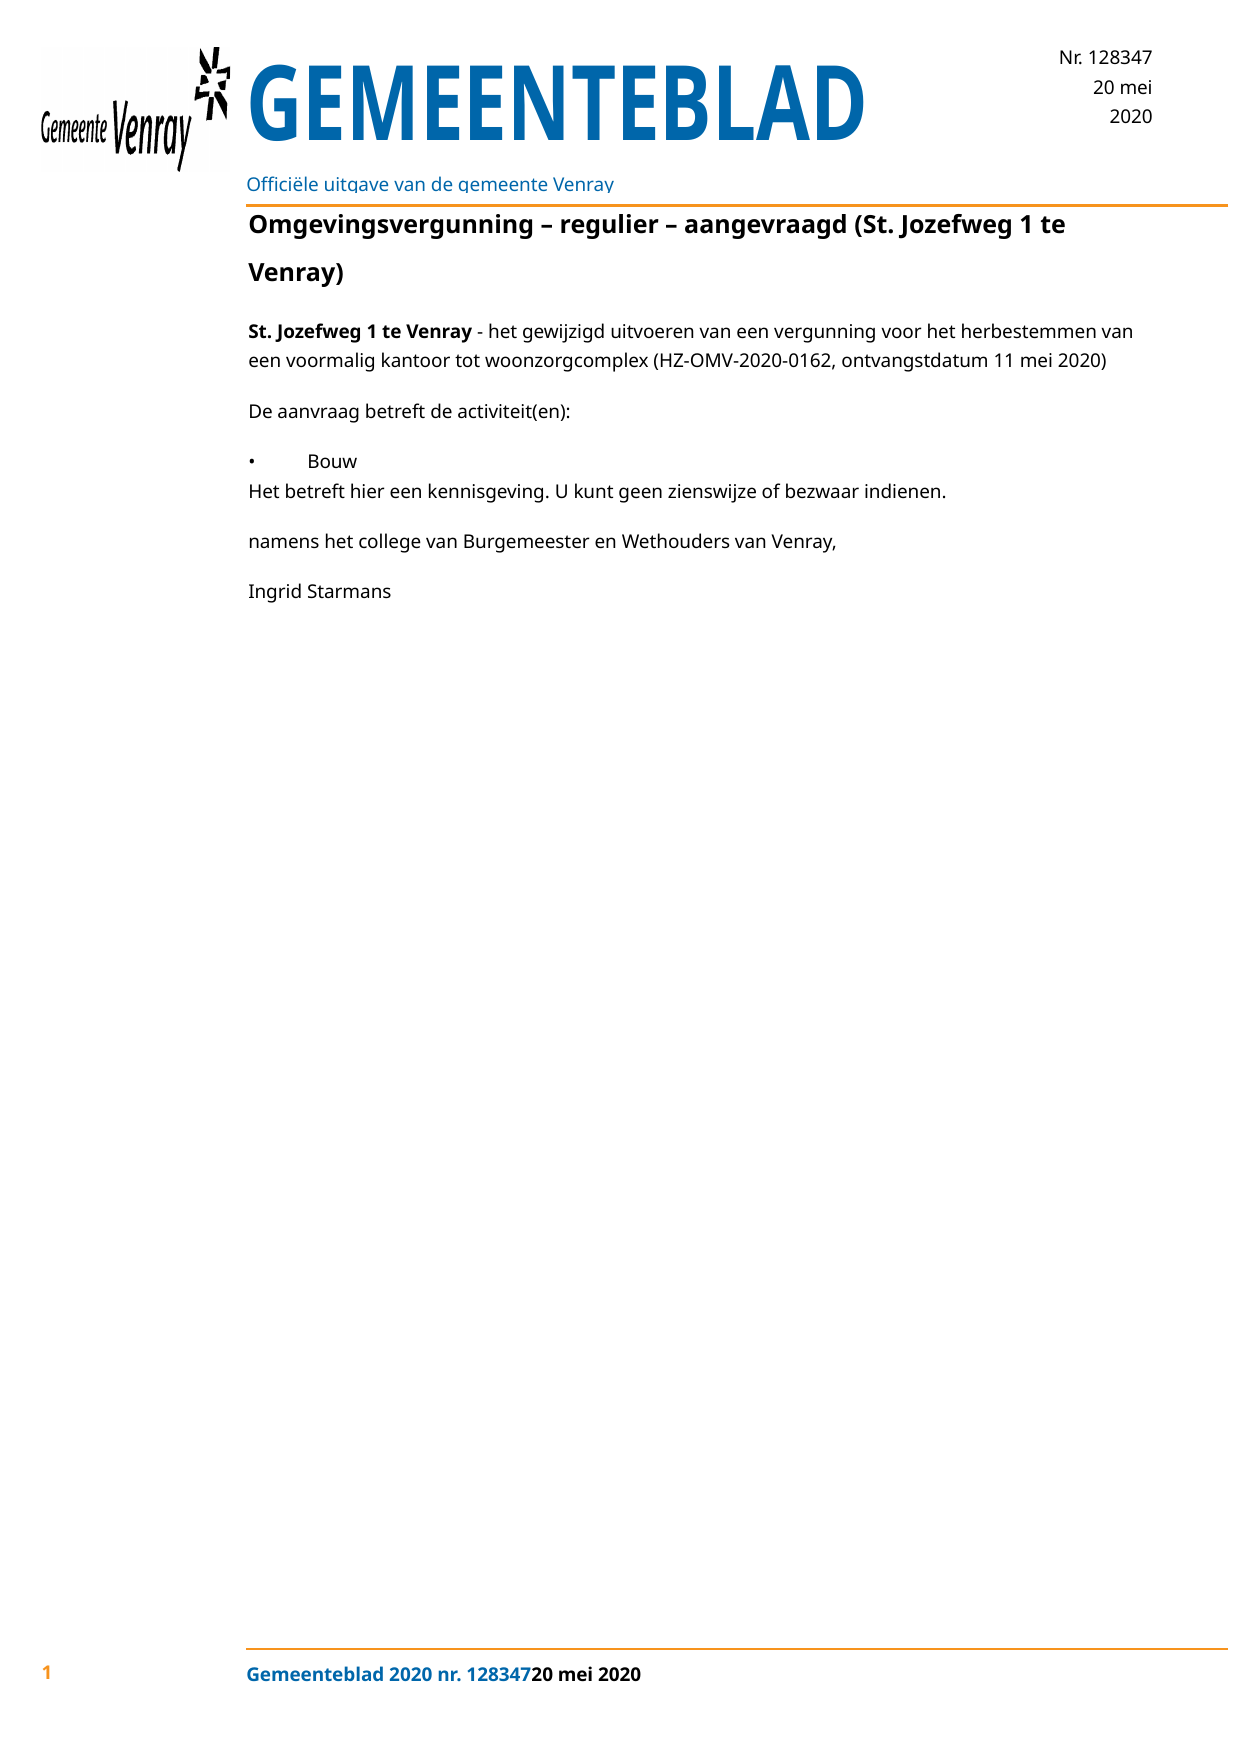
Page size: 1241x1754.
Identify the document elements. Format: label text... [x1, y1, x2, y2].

list Bouw [248, 448, 1152, 474]
text St. Jozefweg 1 te Venray - het gewijzigd uitvoeren van een vergunning voor het herbestemmen van een voormalig kantoor tot woonzorgcomplex (HZ-OMV-2020-0162, ontvangstdatum 11 mei 2020) [248, 318, 1152, 373]
text De aanvraag betreft de activiteit(en): [248, 398, 1152, 424]
text Het betreft hier een kennisgeving. U kunt geen zienswijze of bezwaar indienen. [248, 478, 1152, 504]
text namens het college van Burgemeester en Wethouders van Venray, [248, 528, 1152, 554]
picture [41, 47, 231, 172]
text Omgevingsvergunning – regulier – aangevraagd (St. Jozefweg 1 te Venray) [248, 207, 1152, 288]
text Ingrid Starmans [248, 579, 1152, 604]
